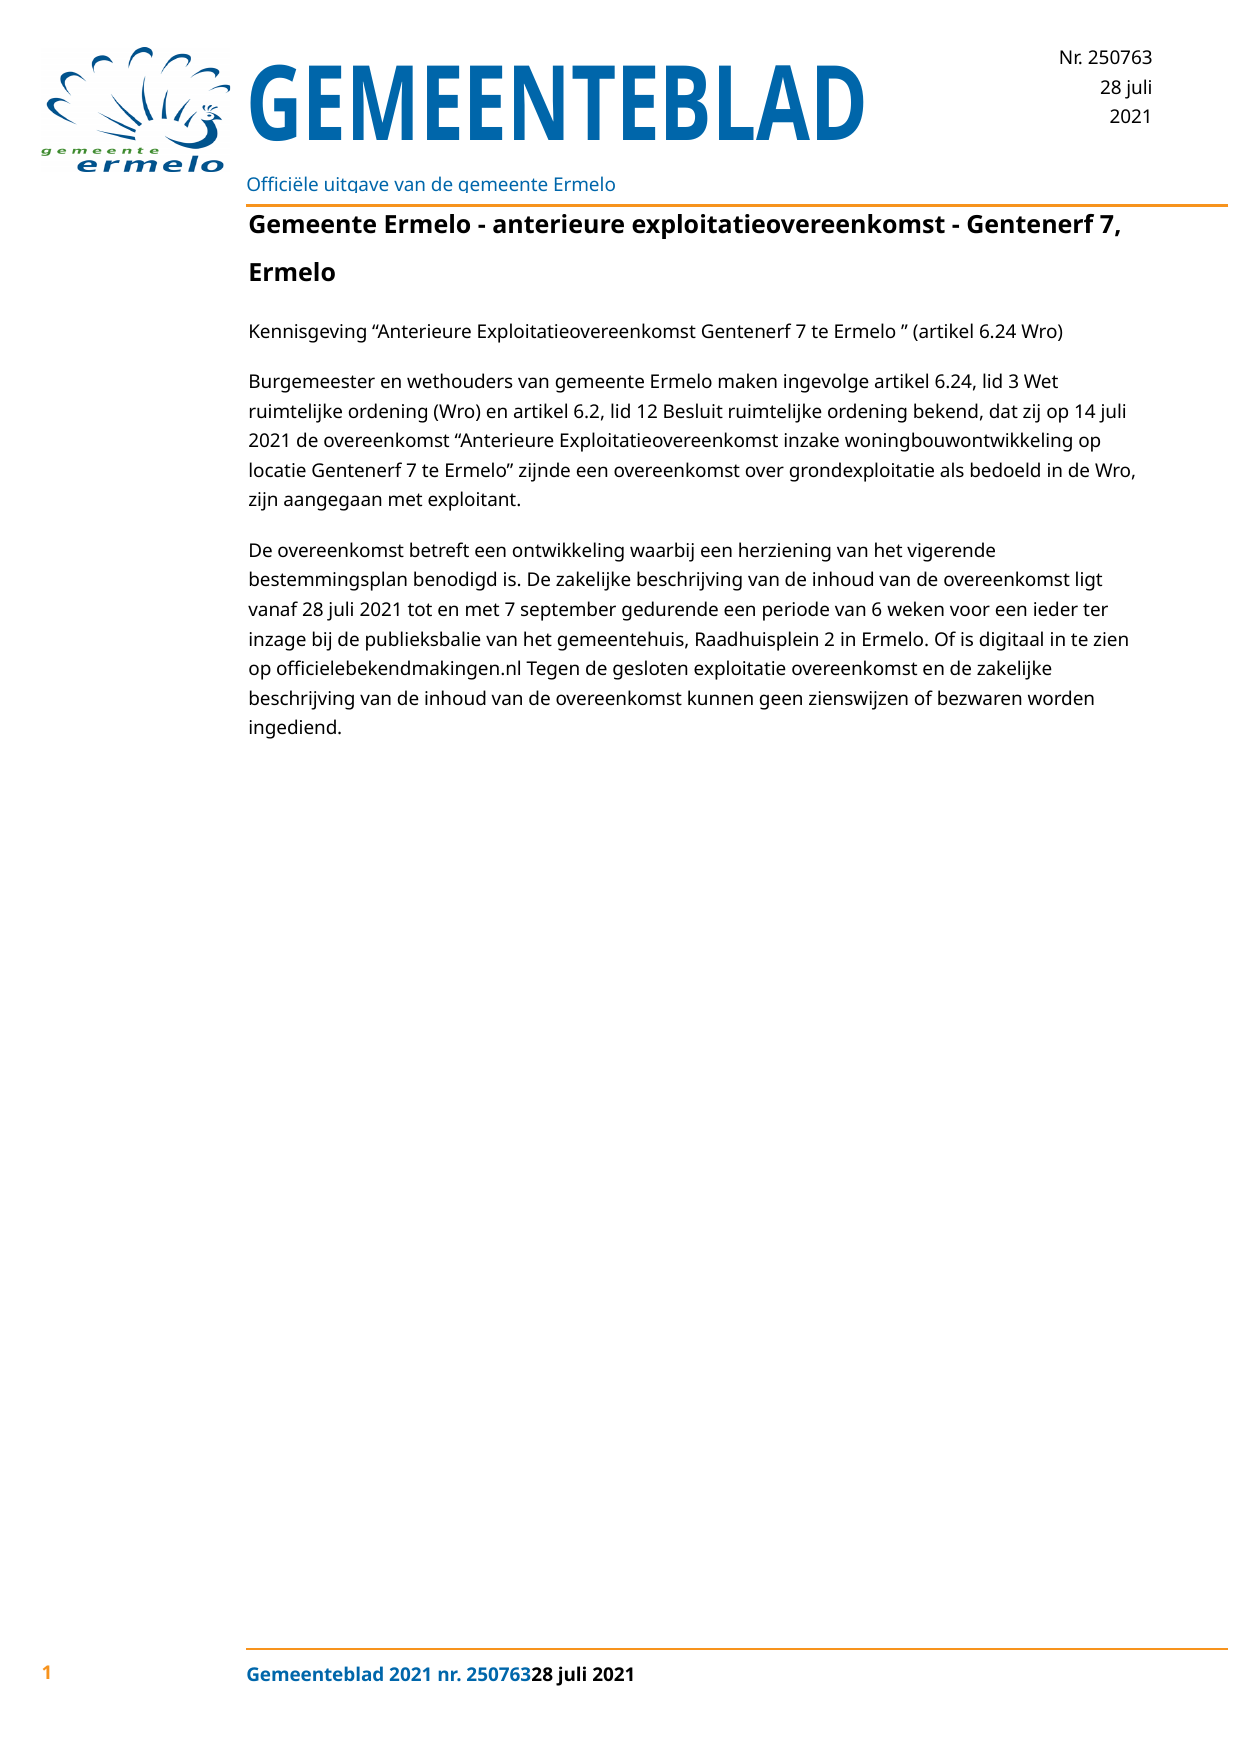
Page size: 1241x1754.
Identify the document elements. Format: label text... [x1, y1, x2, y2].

picture [41, 47, 231, 172]
text Gemeente Ermelo - anterieure exploitatieovereenkomst - Gentenerf 7, Ermelo [248, 207, 1152, 288]
text Burgemeester en wethouders van gemeente Ermelo maken ingevolge artikel 6.24, lid 3 Wet ruimtelijke ordening (Wro) en artikel 6.2, lid 12 Besluit ruimtelijke ordening bekend, dat zij op 14 juli 2021 de overeenkomst “Anterieure Exploitatieovereenkomst inzake woningbouwontwikkeling op locatie Gentenerf 7 te Ermelo” zijnde een overeenkomst over grondexploitatie als bedoeld in de Wro, zijn aangegaan met exploitant. [248, 368, 1152, 512]
text Kennisgeving “Anterieure Exploitatieovereenkomst Gentenerf 7 te Ermelo ” (artikel 6.24 Wro) [248, 318, 1152, 344]
text De overeenkomst betreft een ontwikkeling waarbij een herziening van het vigerende bestemmingsplan benodigd is. De zakelijke beschrijving van de inhoud van de overeenkomst ligt vanaf 28 juli 2021 tot en met 7 september gedurende een periode van 6 weken voor een ieder ter inzage bij de publieksbalie van het gemeentehuis, Raadhuisplein 2 in Ermelo. Of is digitaal in te zien op officielebekendmakingen.nl Tegen de gesloten exploitatie overeenkomst en de zakelijke beschrijving van de inhoud van de overeenkomst kunnen geen zienswijzen of bezwaren worden ingediend. [248, 537, 1152, 740]
